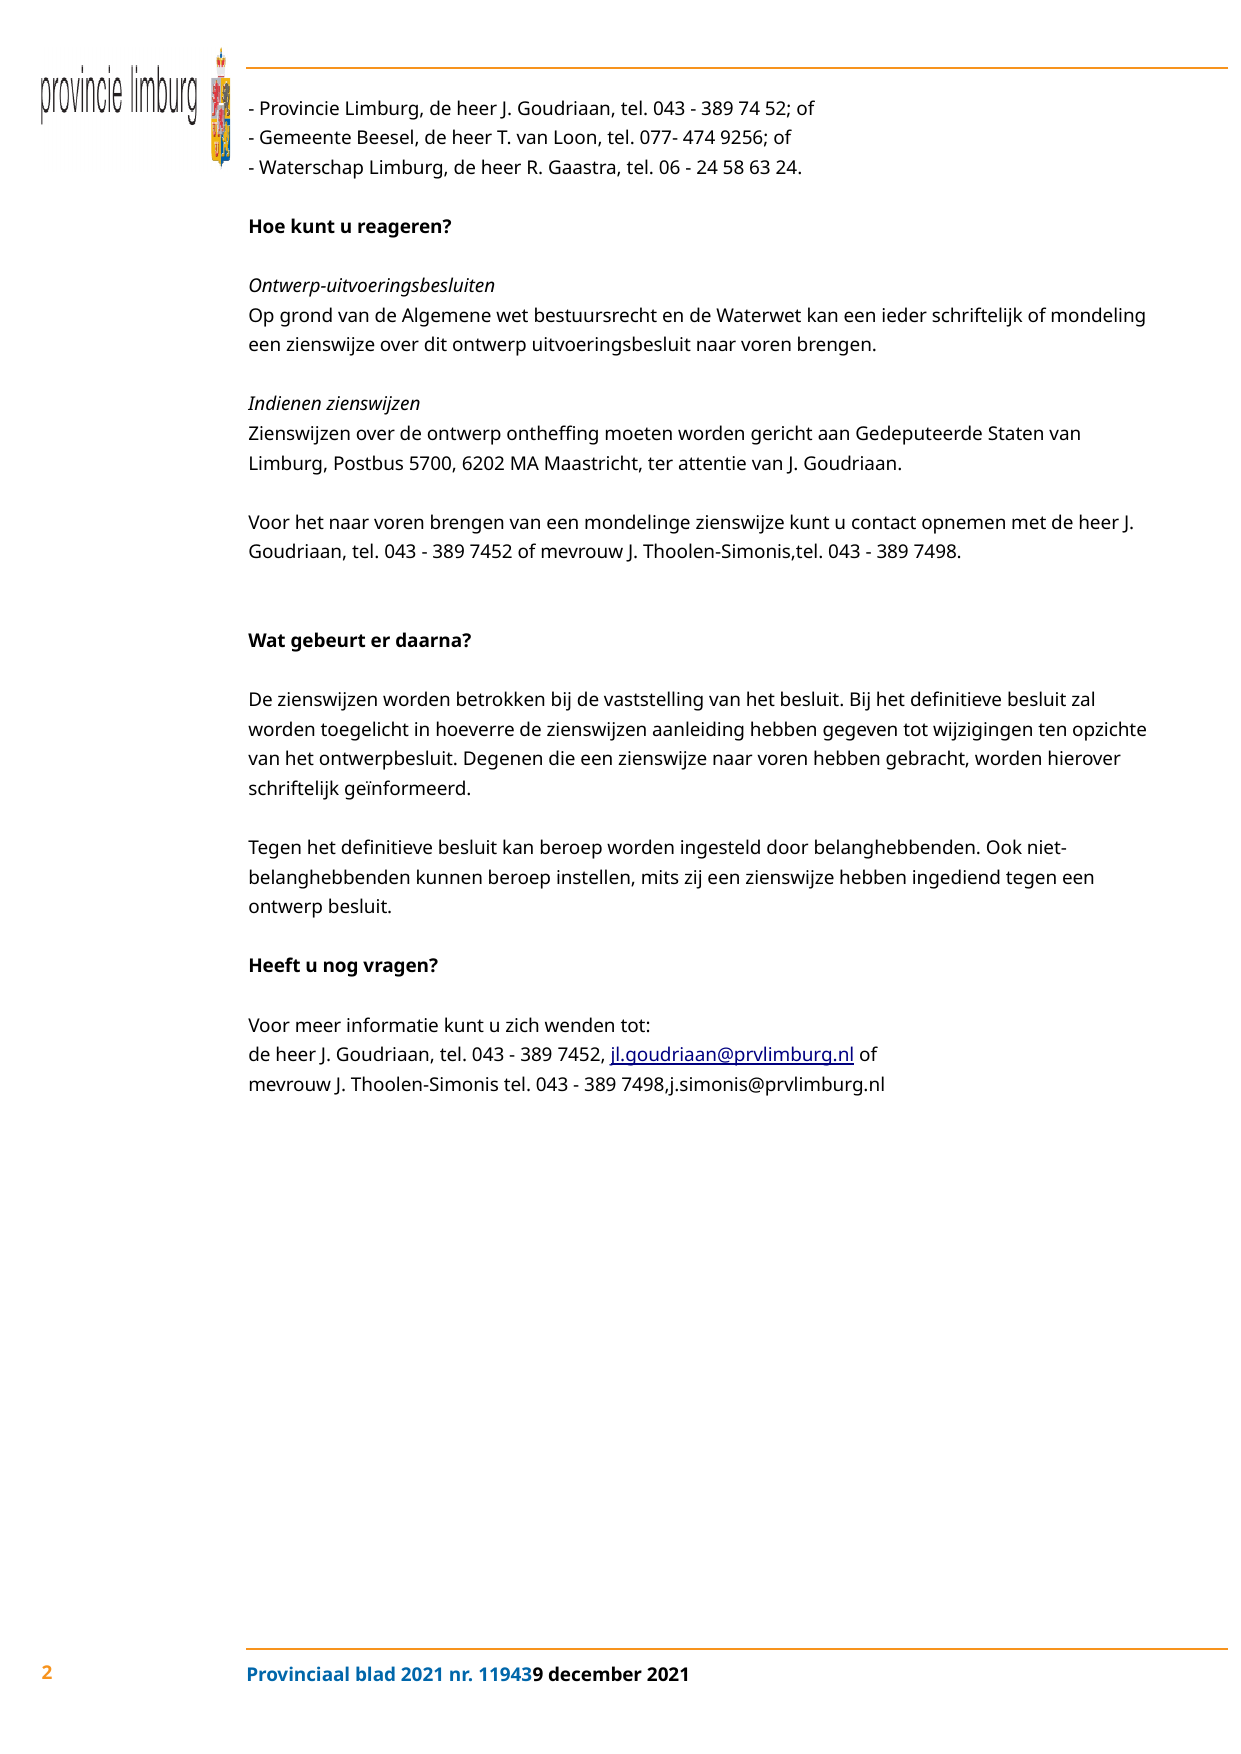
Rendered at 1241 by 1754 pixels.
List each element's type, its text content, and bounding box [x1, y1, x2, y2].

text Voor het naar voren brengen van een mondelinge zienswijze kunt u contact opnemen met de heer J. Goudriaan, tel. 043 - 389 7452 of mevrouw J. Thoolen-Simonis,tel. 043 - 389 7498. [248, 509, 1152, 564]
text Ontwerp-uitvoeringsbesluiten [248, 272, 1152, 298]
text Zienswijzen over de ontwerp ontheffing moeten worden gericht aan Gedeputeerde Staten van Limburg, Postbus 5700, 6202 MA Maastricht, ter attentie van J. Goudriaan. [248, 420, 1152, 476]
text - Waterschap Limburg, de heer R. Gaastra, tel. 06 - 24 58 63 24. [248, 154, 1152, 180]
text Indienen zienswijzen [248, 391, 1152, 416]
text Wat gebeurt er daarna? [248, 627, 1152, 653]
text Hoe kunt u reageren? [248, 213, 1152, 239]
text Op grond van de Algemene wet bestuursrecht en de Waterwet kan een ieder schriftelijk of mondeling een zienswijze over dit ontwerp uitvoeringsbesluit naar voren brengen. [248, 302, 1152, 357]
text Tegen het definitieve besluit kan beroep worden ingesteld door belanghebbenden. Ook niet-belanghebbenden kunnen beroep instellen, mits zij een zienswijze hebben ingediend tegen een ontwerp besluit. [248, 834, 1152, 919]
text de heer J. Goudriaan, tel. 043 - 389 7452, jl.goudriaan@prvlimburg.nl of [248, 1041, 1152, 1067]
text - Gemeente Beesel, de heer T. van Loon, tel. 077- 474 9256; of [248, 124, 1152, 150]
text - Provincie Limburg, de heer J. Goudriaan, tel. 043 - 389 74 52; of [248, 95, 1152, 121]
text mevrouw J. Thoolen-Simonis tel. 043 - 389 7498,j.simonis@prvlimburg.nl [248, 1071, 1152, 1097]
text Heeft u nog vragen? [248, 953, 1152, 978]
text Voor meer informatie kunt u zich wenden tot: [248, 1012, 1152, 1038]
picture [41, 47, 231, 172]
text De zienswijzen worden betrokken bij de vaststelling van het besluit. Bij het definitieve besluit zal worden toegelicht in hoeverre de zienswijzen aanleiding hebben gegeven tot wijzigingen ten opzichte van het ontwerpbesluit. Degenen die een zienswijze naar voren hebben gebracht, worden hierover schriftelijk geïnformeerd. [248, 686, 1152, 801]
